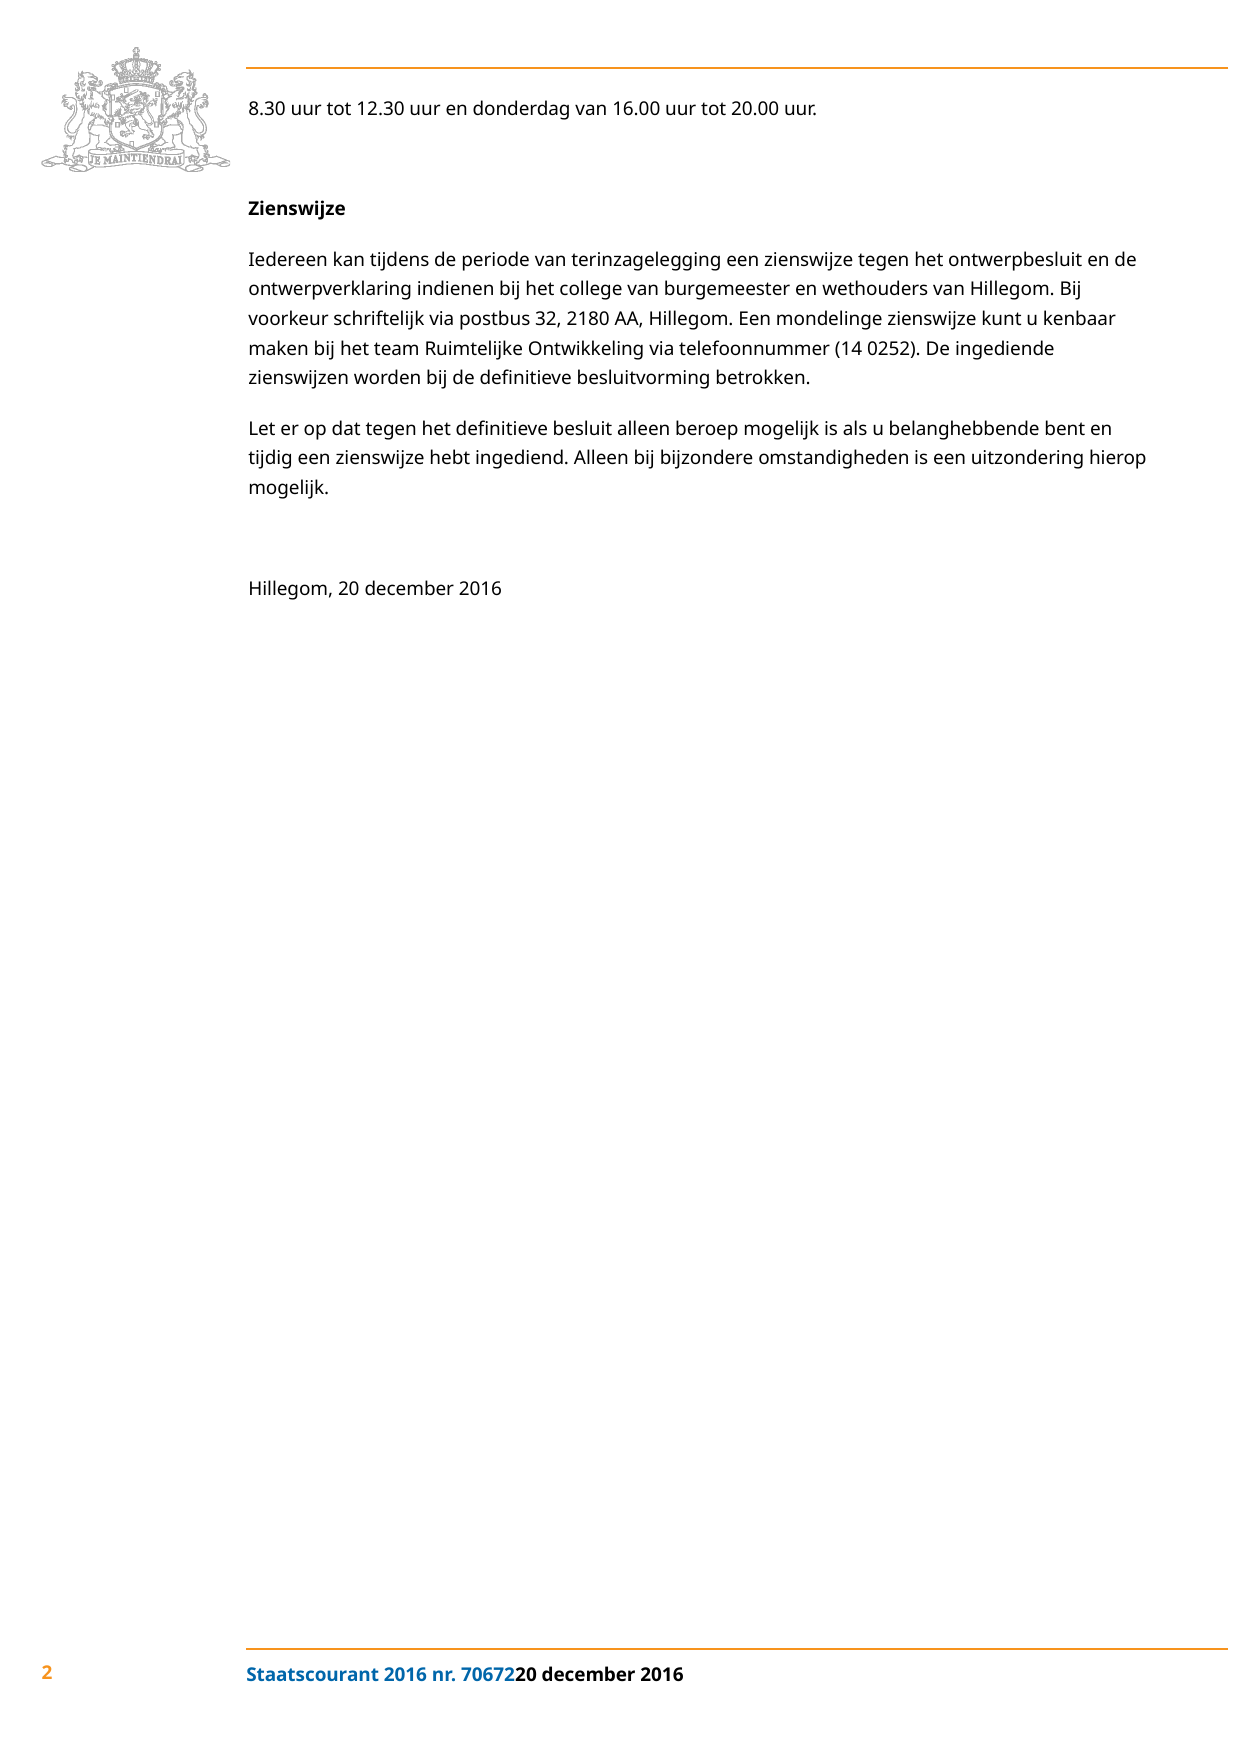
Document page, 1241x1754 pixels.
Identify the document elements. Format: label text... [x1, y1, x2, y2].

text Let er op dat tegen het definitieve besluit alleen beroep mogelijk is als u belanghebbende bent en tijdig een zienswijze hebt ingediend. Alleen bij bijzondere omstandigheden is een uitzondering hierop mogelijk. [248, 415, 1152, 500]
text 8.30 uur tot 12.30 uur en donderdag van 16.00 uur tot 20.00 uur. [248, 95, 1152, 121]
text Hillegom, 20 december 2016 [248, 575, 1152, 601]
text Zienswijze [248, 196, 1152, 221]
picture [41, 47, 231, 172]
text Iedereen kan tijdens de periode van terinzagelegging een zienswijze tegen het ontwerpbesluit en de ontwerpverklaring indienen bij het college van burgemeester en wethouders van Hillegom. Bij voorkeur schriftelijk via postbus 32, 2180 AA, Hillegom. Een mondelinge zienswijze kunt u kenbaar maken bij het team Ruimtelijke Ontwikkeling via telefoonnummer (14 0252). De ingediende zienswijzen worden bij de definitieve besluitvorming betrokken. [248, 246, 1152, 390]
